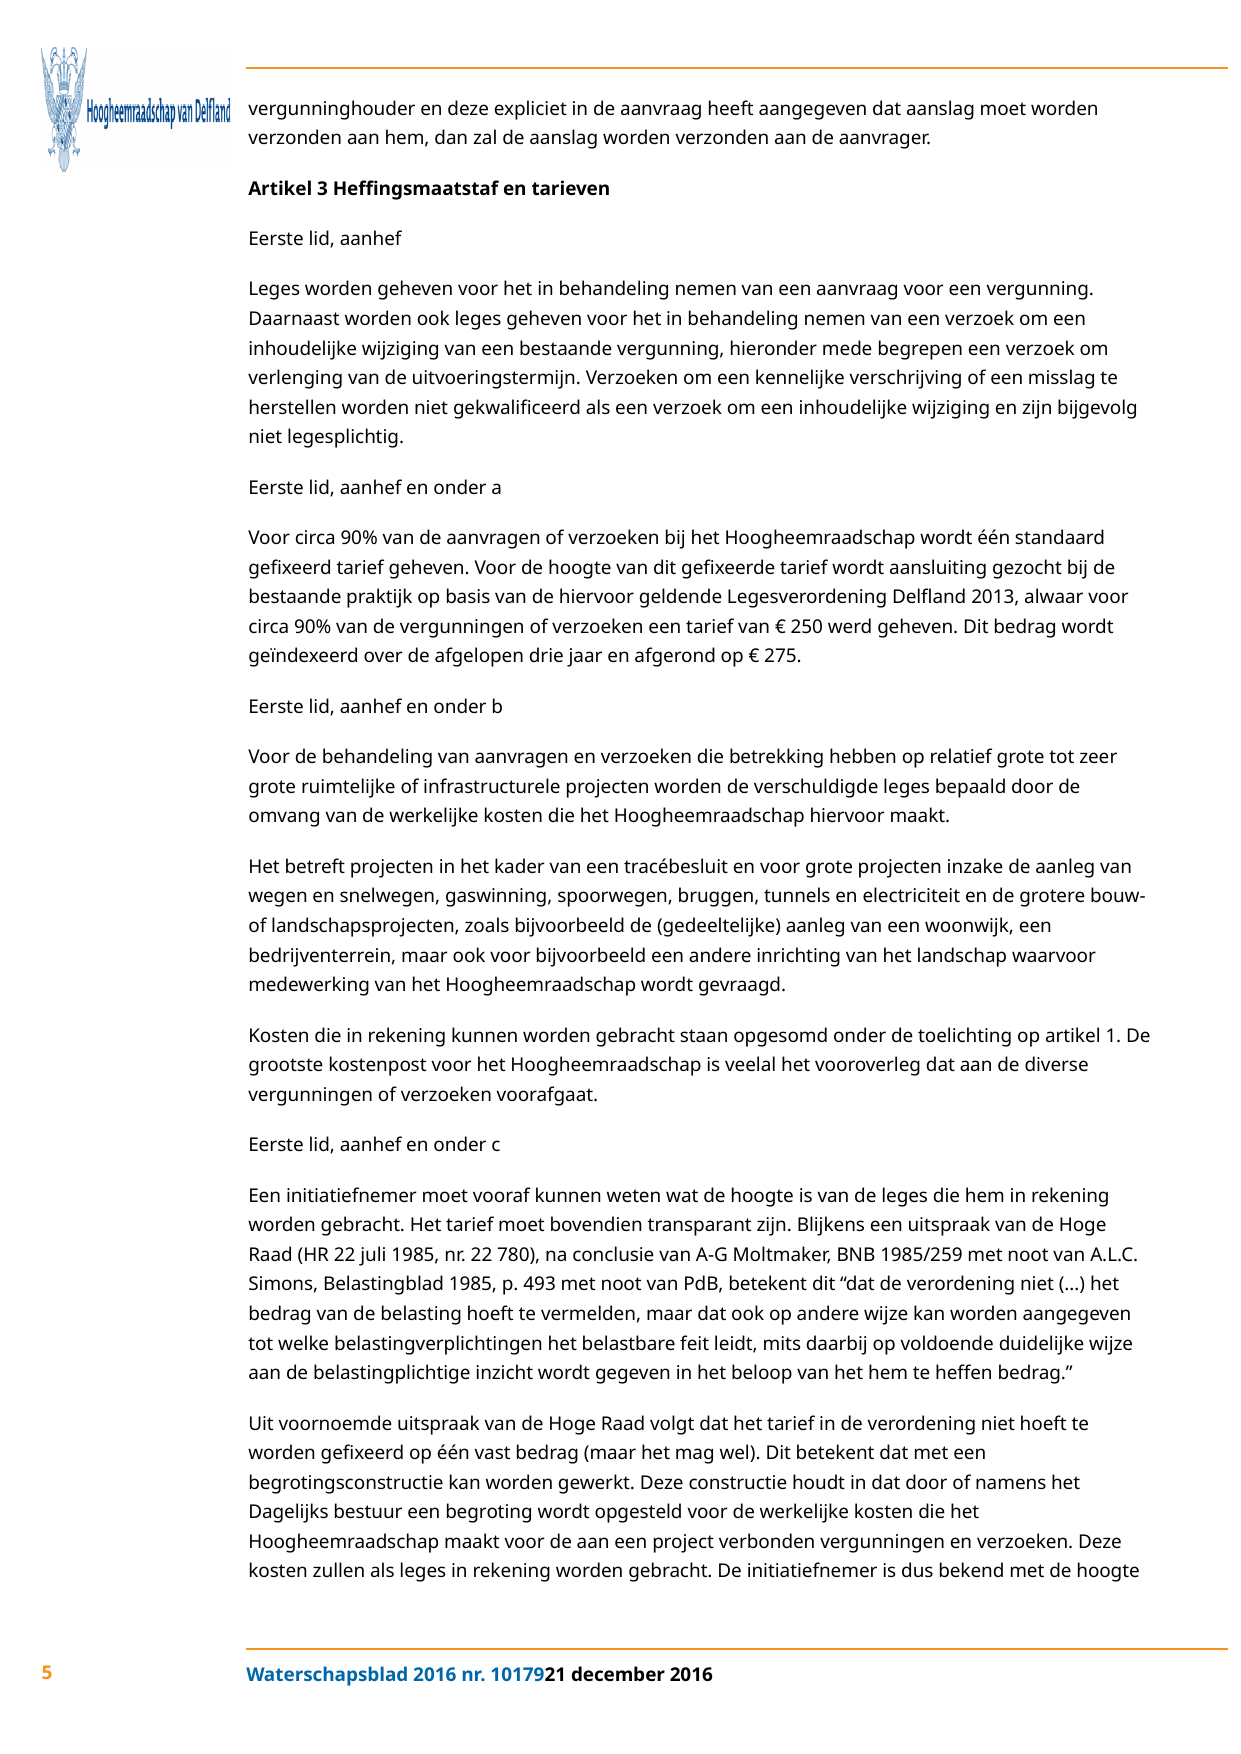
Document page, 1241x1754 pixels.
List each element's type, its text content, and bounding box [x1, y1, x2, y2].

picture [41, 47, 231, 172]
text Eerste lid, aanhef en onder b [248, 693, 1152, 719]
text vergunninghouder en deze expliciet in de aanvraag heeft aangegeven dat aanslag moet worden verzonden aan hem, dan zal de aanslag worden verzonden aan de aanvrager. [248, 95, 1152, 150]
text Artikel 3 Heffingsmaatstaf en tarieven [248, 175, 1152, 201]
text Eerste lid, aanhef en onder a [248, 474, 1152, 500]
text Eerste lid, aanhef en onder c [248, 1131, 1152, 1157]
text Voor circa 90% van de aanvragen of verzoeken bij het Hoogheemraadschap wordt één standaard gefixeerd tarief geheven. Voor de hoogte van dit gefixeerde tarief wordt aansluiting gezocht bij de bestaande praktijk op basis van de hiervoor geldende Legesverordening Delfland 2013, alwaar voor circa 90% van de vergunningen of verzoeken een tarief van € 250 werd geheven. Dit bedrag wordt geïndexeerd over de afgelopen drie jaar en afgerond op € 275. [248, 524, 1152, 668]
text Het betreft projecten in het kader van een tracébesluit en voor grote projecten inzake de aanleg van wegen en snelwegen, gaswinning, spoorwegen, bruggen, tunnels en electriciteit en de grotere bouw- of landschapsprojecten, zoals bijvoorbeeld de (gedeeltelijke) aanleg van een woonwijk, een bedrijventerrein, maar ook voor bijvoorbeeld een andere inrichting van het landschap waarvoor medewerking van het Hoogheemraadschap wordt gevraagd. [248, 853, 1152, 997]
text Eerste lid, aanhef [248, 225, 1152, 251]
text Uit voornoemde uitspraak van de Hoge Raad volgt dat het tarief in de verordening niet hoeft te worden gefixeerd op één vast bedrag (maar het mag wel). Dit betekent dat met een begrotingsconstructie kan worden gewerkt. Deze constructie houdt in dat door of namens het Dagelijks bestuur een begroting wordt opgesteld voor de werkelijke kosten die het Hoogheemraadschap maakt voor de aan een project verbonden vergunningen en verzoeken. Deze kosten zullen als leges in rekening worden gebracht. De initiatiefnemer is dus bekend met de hoogte [248, 1410, 1152, 1583]
text Voor de behandeling van aanvragen en verzoeken die betrekking hebben op relatief grote tot zeer grote ruimtelijke of infrastructurele projecten worden de verschuldigde leges bepaald door de omvang van de werkelijke kosten die het Hoogheemraadschap hiervoor maakt. [248, 743, 1152, 828]
text Een initiatiefnemer moet vooraf kunnen weten wat de hoogte is van de leges die hem in rekening worden gebracht. Het tarief moet bovendien transparant zijn. Blijkens een uitspraak van de Hoge Raad (HR 22 juli 1985, nr. 22 780), na conclusie van A-G Moltmaker, BNB 1985/259 met noot van A.L.C. Simons, Belastingblad 1985, p. 493 met noot van PdB, betekent dit “dat de verordening niet (…) het bedrag van de belasting hoeft te vermelden, maar dat ook op andere wijze kan worden aangegeven tot welke belastingverplichtingen het belastbare feit leidt, mits daarbij op voldoende duidelijke wijze aan de belastingplichtige inzicht wordt gegeven in het beloop van het hem te heffen bedrag.” [248, 1182, 1152, 1385]
text Leges worden geheven voor het in behandeling nemen van een aanvraag voor een vergunning. Daarnaast worden ook leges geheven voor het in behandeling nemen van een verzoek om een inhoudelijke wijziging van een bestaande vergunning, hieronder mede begrepen een verzoek om verlenging van de uitvoeringstermijn. Verzoeken om een kennelijke verschrijving of een misslag te herstellen worden niet gekwalificeerd als een verzoek om een inhoudelijke wijziging en zijn bijgevolg niet legesplichtig. [248, 276, 1152, 449]
text Kosten die in rekening kunnen worden gebracht staan opgesomd onder de toelichting op artikel 1. De grootste kostenpost voor het Hoogheemraadschap is veelal het vooroverleg dat aan de diverse vergunningen of verzoeken voorafgaat. [248, 1022, 1152, 1107]
